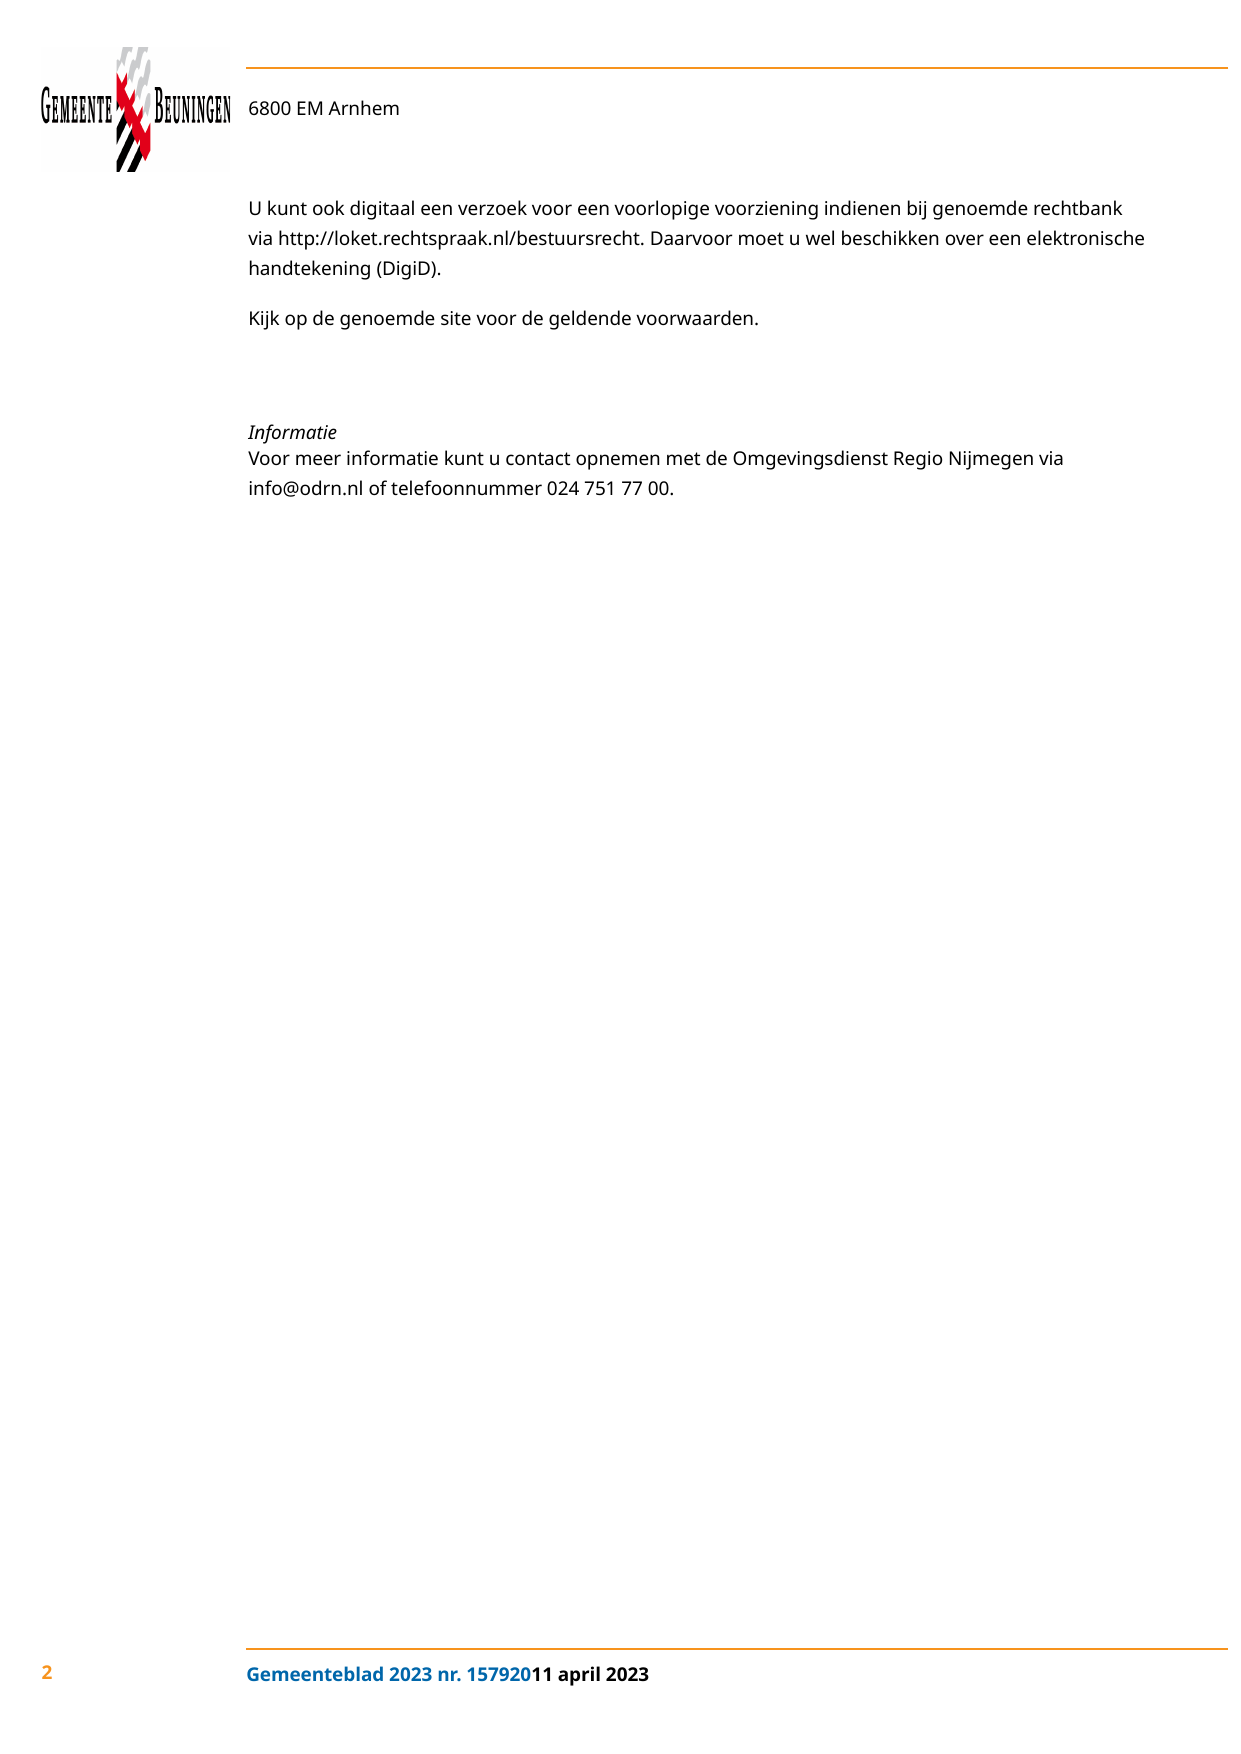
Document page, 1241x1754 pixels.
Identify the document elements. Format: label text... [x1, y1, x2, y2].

picture [41, 47, 231, 172]
text Informatie [248, 419, 1152, 445]
text Kijk op de genoemde site voor de geldende voorwaarden. [248, 305, 1152, 331]
text U kunt ook digitaal een verzoek voor een voorlopige voorziening indienen bij genoemde rechtbank via http://loket.rechtspraak.nl/bestuursrecht. Daarvoor moet u wel beschikken over een elektronische handtekening (DigiD). [248, 196, 1152, 281]
text Voor meer informatie kunt u contact opnemen met de Omgevingsdienst Regio Nijmegen via info@odrn.nl of telefoonnummer 024 751 77 00. [248, 445, 1152, 501]
text 6800 EM Arnhem [248, 95, 1152, 121]
